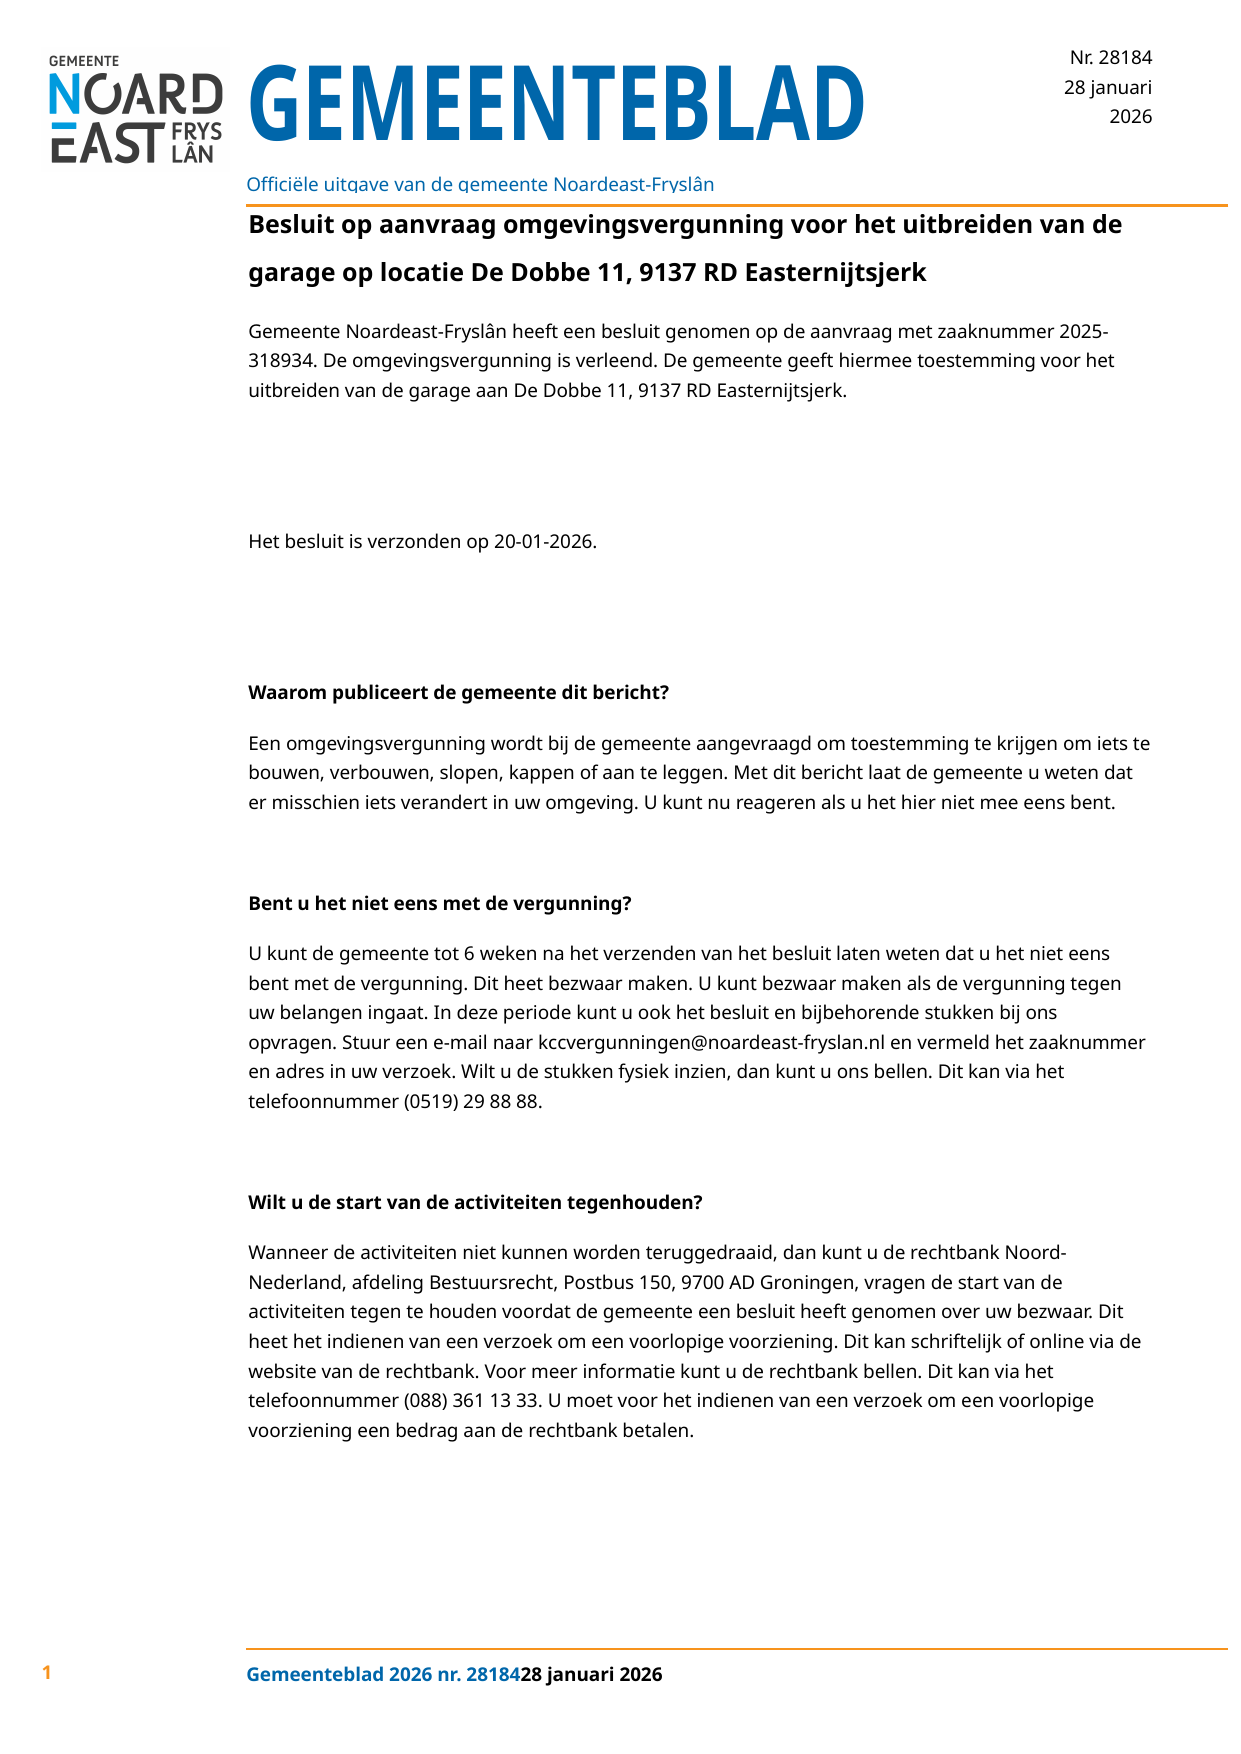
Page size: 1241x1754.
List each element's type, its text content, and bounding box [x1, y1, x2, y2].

text Waarom publiceert de gemeente dit bericht? [248, 679, 1152, 705]
text Gemeente Noardeast-Fryslân heeft een besluit genomen op de aanvraag met zaaknummer 2025-318934. De omgevingsvergunning is verleend. De gemeente geeft hiermee toestemming voor het uitbreiden van de garage aan De Dobbe 11, 9137 RD Easternijtsjerk. [248, 318, 1152, 403]
text Het besluit is verzonden op 20-01-2026. [248, 528, 1152, 554]
text Een omgevingsvergunning wordt bij de gemeente aangevraagd om toestemming te krijgen om iets te bouwen, verbouwen, slopen, kappen of aan te leggen. Met dit bericht laat de gemeente u weten dat er misschien iets verandert in uw omgeving. U kunt nu reageren als u het hier niet mee eens bent. [248, 730, 1152, 815]
text Wilt u de start van de activiteiten tegenhouden? [248, 1189, 1152, 1215]
text Wanneer de activiteiten niet kunnen worden teruggedraaid, dan kunt u de rechtbank Noord-Nederland, afdeling Bestuursrecht, Postbus 150, 9700 AD Groningen, vragen de start van de activiteiten tegen te houden voordat de gemeente een besluit heeft genomen over uw bezwaar. Dit heet het indienen van een verzoek om een voorlopige voorziening. Dit kan schriftelijk of online via de website van de rechtbank. Voor meer informatie kunt u de rechtbank bellen. Dit kan via het telefoonnummer (088) 361 13 33. U moet voor het indienen van een verzoek om een voorlopige voorziening een bedrag aan de rechtbank betalen. [248, 1239, 1152, 1443]
text U kunt de gemeente tot 6 weken na het verzenden van het besluit laten weten dat u het niet eens bent met de vergunning. Dit heet bezwaar maken. U kunt bezwaar maken als de vergunning tegen uw belangen ingaat. In deze periode kunt u ook het besluit en bijbehorende stukken bij ons opvragen. Stuur een e-mail naar kccvergunningen@noardeast-fryslan.nl en vermeld het zaaknummer en adres in uw verzoek. Wilt u de stukken fysiek inzien, dan kunt u ons bellen. Dit kan via het telefoonnummer (0519) 29 88 88. [248, 940, 1152, 1114]
text Bent u het niet eens met de vergunning? [248, 890, 1152, 916]
text Besluit op aanvraag omgevingsvergunning voor het uitbreiden van de garage op locatie De Dobbe 11, 9137 RD Easternijtsjerk [248, 207, 1152, 288]
picture [41, 47, 231, 172]
